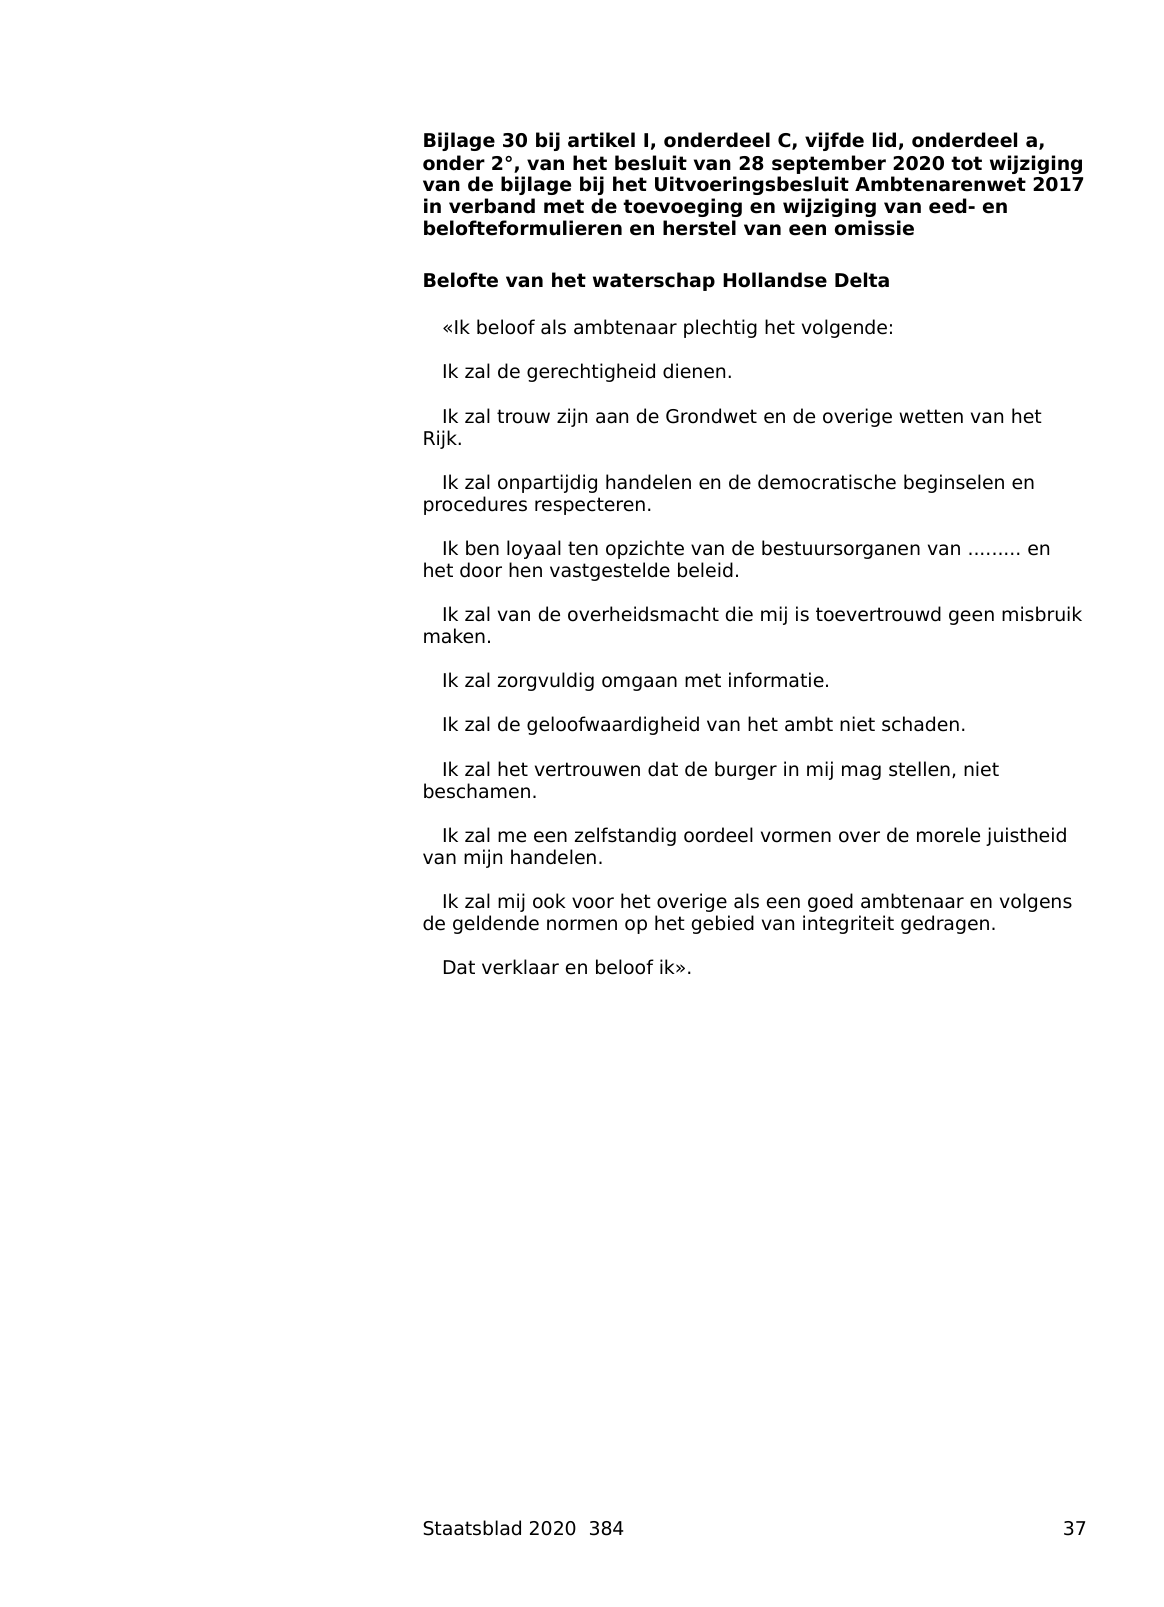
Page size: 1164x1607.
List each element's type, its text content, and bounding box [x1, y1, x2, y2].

text Ik zal de gerechtigheid dienen. [422, 361, 1087, 383]
text Ik zal van de overheidsmacht die mij is toevertrouwd geen misbruik maken. [422, 604, 1087, 648]
subtitle Bijlage 30 bij artikel I, onderdeel C, vijfde lid, onderdeel a, onder 2°, van het besluit van 28 september 2020 tot wijziging van de bijlage bij het Uitvoeringsbesluit Ambtenarenwet 2017 in verband met de toevoeging en wijziging van eed- en belofteformulieren en herstel van een omissie [422, 130, 1087, 240]
text «Ik beloof als ambtenaar plechtig het volgende: [422, 317, 1087, 339]
text Ik zal zorgvuldig omgaan met informatie. [422, 670, 1087, 692]
text Ik zal me een zelfstandig oordeel vormen over de morele juistheid van mijn handelen. [422, 825, 1087, 869]
text Ik zal trouw zijn aan de Grondwet en de overige wetten van het Rijk. [422, 406, 1087, 449]
text Ik zal het vertrouwen dat de burger in mij mag stellen, niet beschamen. [422, 758, 1087, 802]
text Ik zal de geloofwaardigheid van het ambt niet schaden. [422, 714, 1087, 736]
subtitle Belofte van het waterschap Hollandse Delta [422, 270, 1087, 292]
text Ik zal mij ook voor het overige als een goed ambtenaar en volgens de geldende normen op het gebied van integriteit gedragen. [422, 891, 1087, 935]
text Dat verklaar en beloof ik». [422, 957, 1087, 979]
text Ik ben loyaal ten opzichte van de bestuursorganen van ......... en het door hen vastgestelde beleid. [422, 538, 1087, 582]
text Ik zal onpartijdig handelen en de democratische beginselen en procedures respecteren. [422, 472, 1087, 516]
